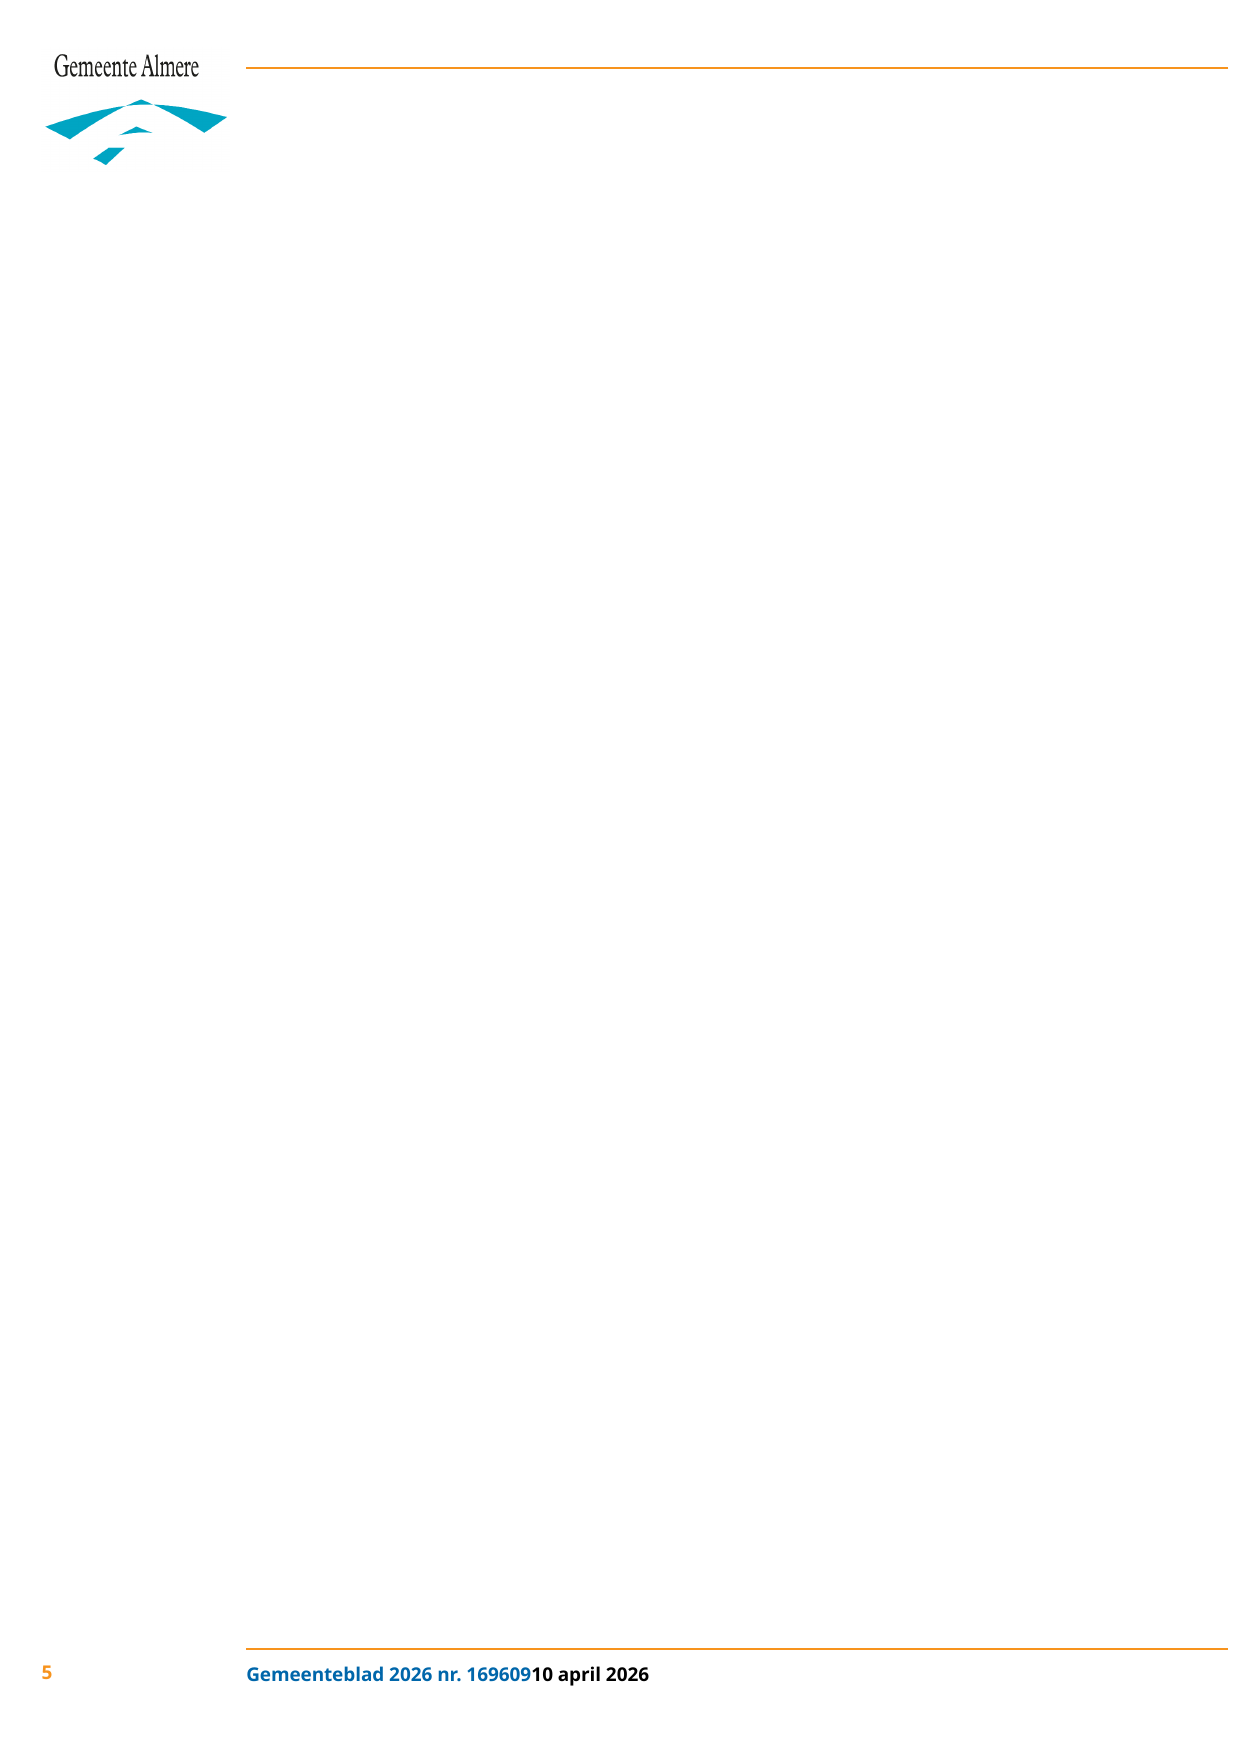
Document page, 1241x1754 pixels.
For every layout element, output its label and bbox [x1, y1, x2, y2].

picture [41, 47, 231, 172]
